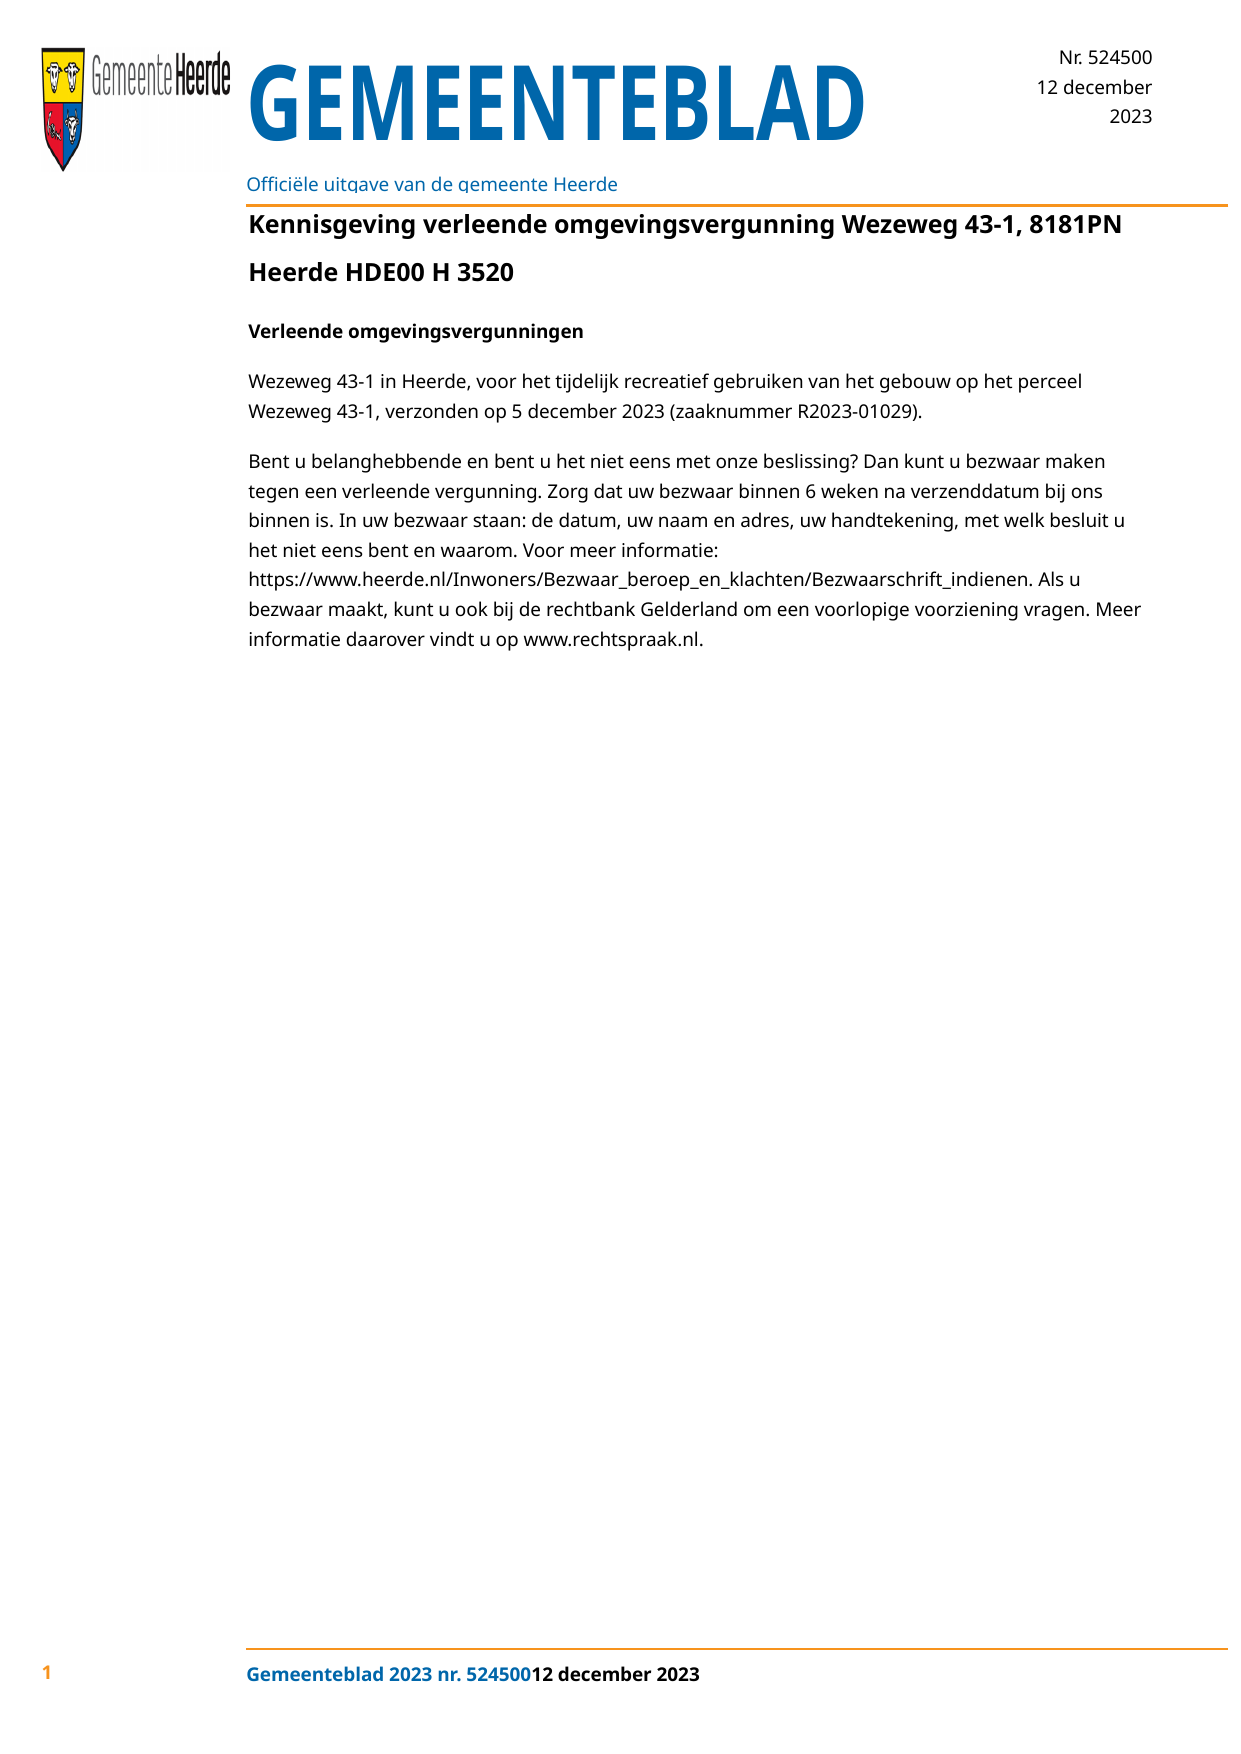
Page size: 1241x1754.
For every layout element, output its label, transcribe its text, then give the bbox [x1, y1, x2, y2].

text Wezeweg 43-1 in Heerde, voor het tijdelijk recreatief gebruiken van het gebouw op het perceel Wezeweg 43-1, verzonden op 5 december 2023 (zaaknummer R2023-01029). [248, 368, 1152, 424]
text Bent u belanghebbende en bent u het niet eens met onze beslissing? Dan kunt u bezwaar maken tegen een verleende vergunning. Zorg dat uw bezwaar binnen 6 weken na verzenddatum bij ons binnen is. In uw bezwaar staan: de datum, uw naam en adres, uw handtekening, met welk besluit u het niet eens bent en waarom. Voor meer informatie: https://www.heerde.nl/Inwoners/Bezwaar_beroep_en_klachten/Bezwaarschrift_indienen. Als u bezwaar maakt, kunt u ook bij de rechtbank Gelderland om een voorlopige voorziening vragen. Meer informatie daarover vindt u op www.rechtspraak.nl. [248, 448, 1152, 652]
text Kennisgeving verleende omgevingsvergunning Wezeweg 43-1, 8181PN Heerde HDE00 H 3520 [248, 207, 1152, 288]
text Verleende omgevingsvergunningen [248, 318, 1152, 344]
picture [41, 47, 231, 172]
